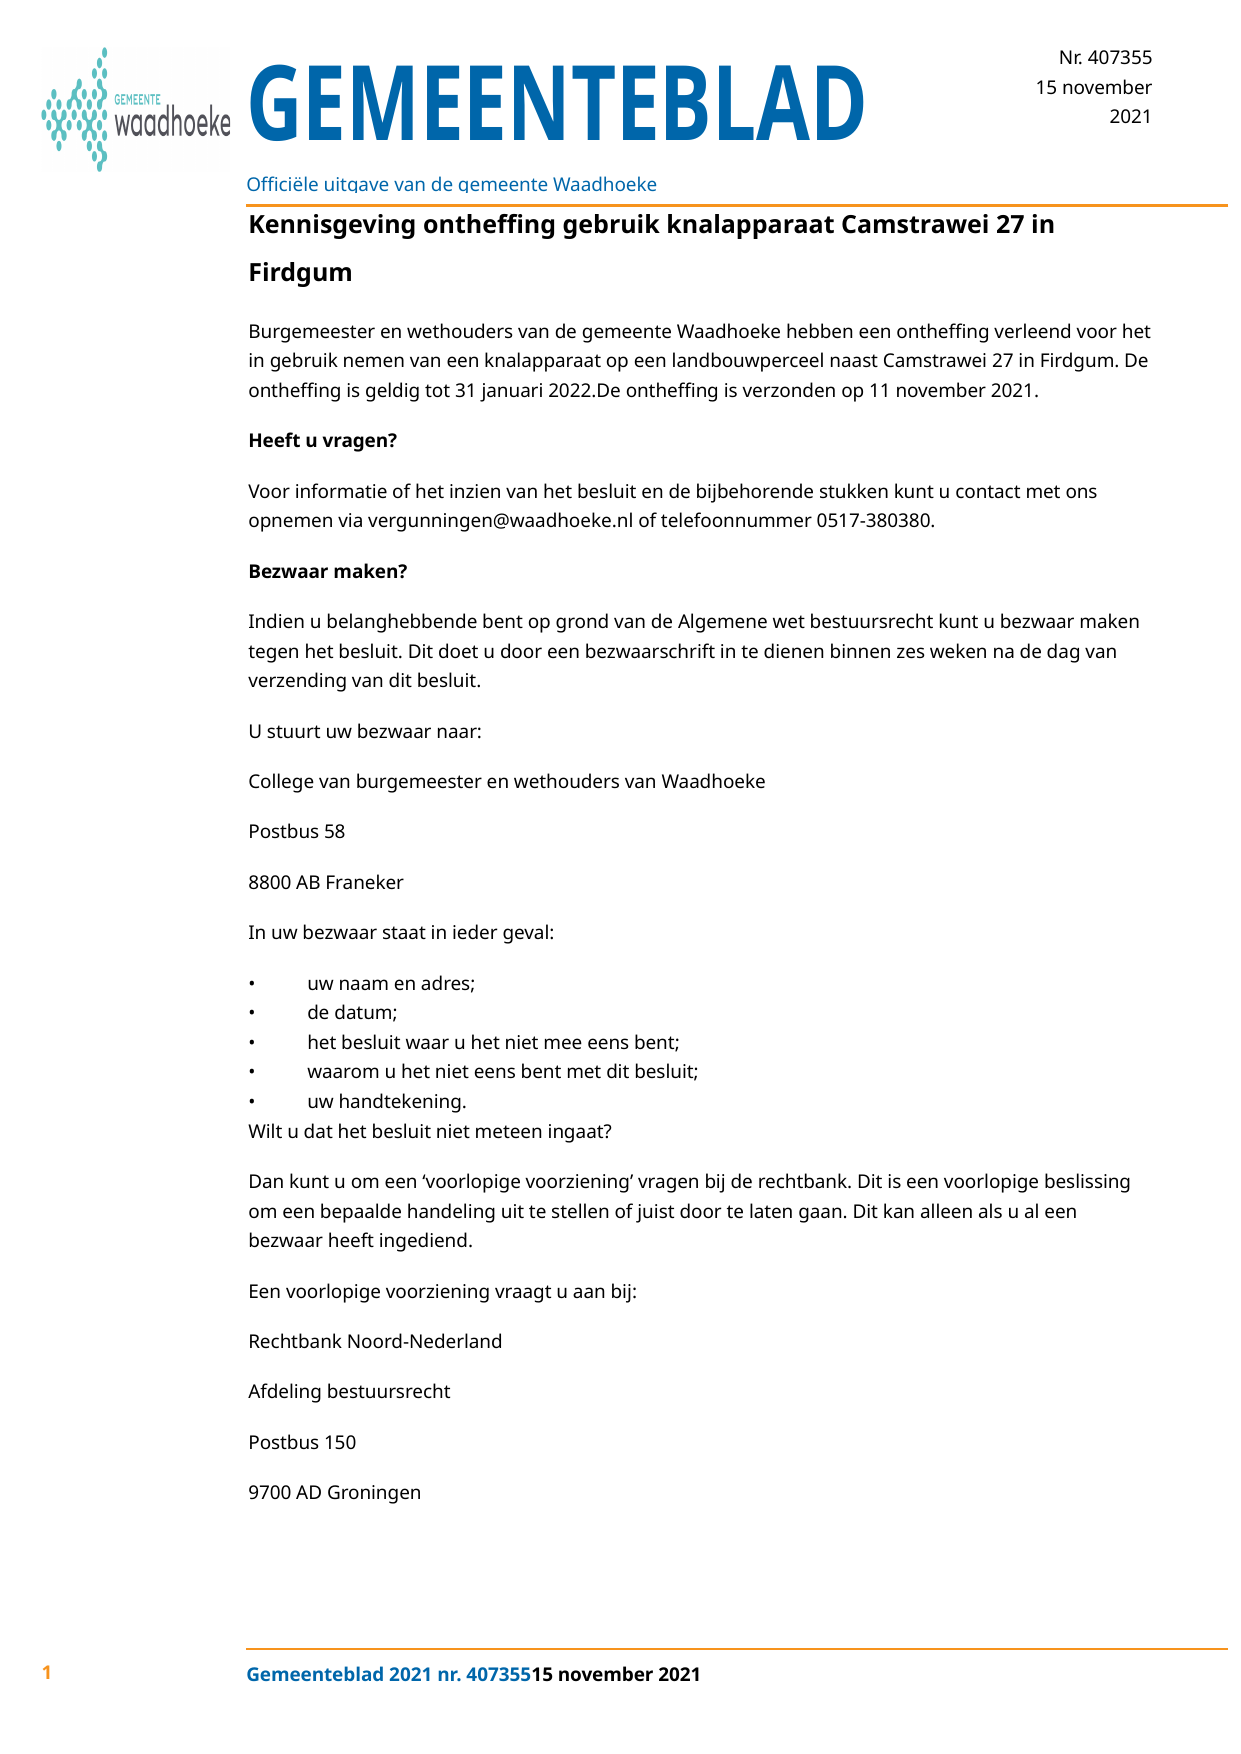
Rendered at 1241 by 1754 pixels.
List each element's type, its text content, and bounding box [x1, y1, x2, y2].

text Indien u belanghebbende bent op grond van de Algemene wet bestuursrecht kunt u bezwaar maken tegen het besluit. Dit doet u door een bezwaarschrift in te dienen binnen zes weken na de dag van verzending van dit besluit. [248, 608, 1152, 693]
text Dan kunt u om een ‘voorlopige voorziening’ vragen bij de rechtbank. Dit is een voorlopige beslissing om een bepaalde handeling uit te stellen of juist door te laten gaan. Dit kan alleen als u al een bezwaar heeft ingediend. [248, 1168, 1152, 1253]
picture [41, 47, 231, 172]
text Postbus 150 [248, 1429, 1152, 1455]
text Kennisgeving ontheffing gebruik knalapparaat Camstrawei 27 in Firdgum [248, 207, 1152, 288]
list de datum; [248, 999, 1152, 1025]
text Bezwaar maken? [248, 558, 1152, 584]
text Postbus 58 [248, 819, 1152, 844]
text 8800 AB Franeker [248, 869, 1152, 895]
list uw handtekening. [248, 1088, 1152, 1114]
text In uw bezwaar staat in ieder geval: [248, 919, 1152, 945]
text U stuurt uw bezwaar naar: [248, 718, 1152, 744]
text Wilt u dat het besluit niet meteen ingaat? [248, 1118, 1152, 1144]
text Burgemeester en wethouders van de gemeente Waadhoeke hebben een ontheffing verleend voor het in gebruik nemen van een knalapparaat op een landbouwperceel naast Camstrawei 27 in Firdgum. De ontheffing is geldig tot 31 januari 2022.De ontheffing is verzonden op 11 november 2021. [248, 318, 1152, 403]
text 9700 AD Groningen [248, 1479, 1152, 1505]
list waarom u het niet eens bent met dit besluit; [248, 1059, 1152, 1084]
text Voor informatie of het inzien van het besluit en de bijbehorende stukken kunt u contact met ons opnemen via vergunningen@waadhoeke.nl of telefoonnummer 0517-380380. [248, 478, 1152, 533]
text Een voorlopige voorziening vraagt u aan bij: [248, 1278, 1152, 1304]
list het besluit waar u het niet mee eens bent; [248, 1029, 1152, 1055]
list uw naam en adres; [248, 970, 1152, 996]
text Rechtbank Noord-Nederland [248, 1328, 1152, 1354]
text College van burgemeester en wethouders van Waadhoeke [248, 768, 1152, 794]
text Afdeling bestuursrecht [248, 1379, 1152, 1404]
text Heeft u vragen? [248, 427, 1152, 453]
